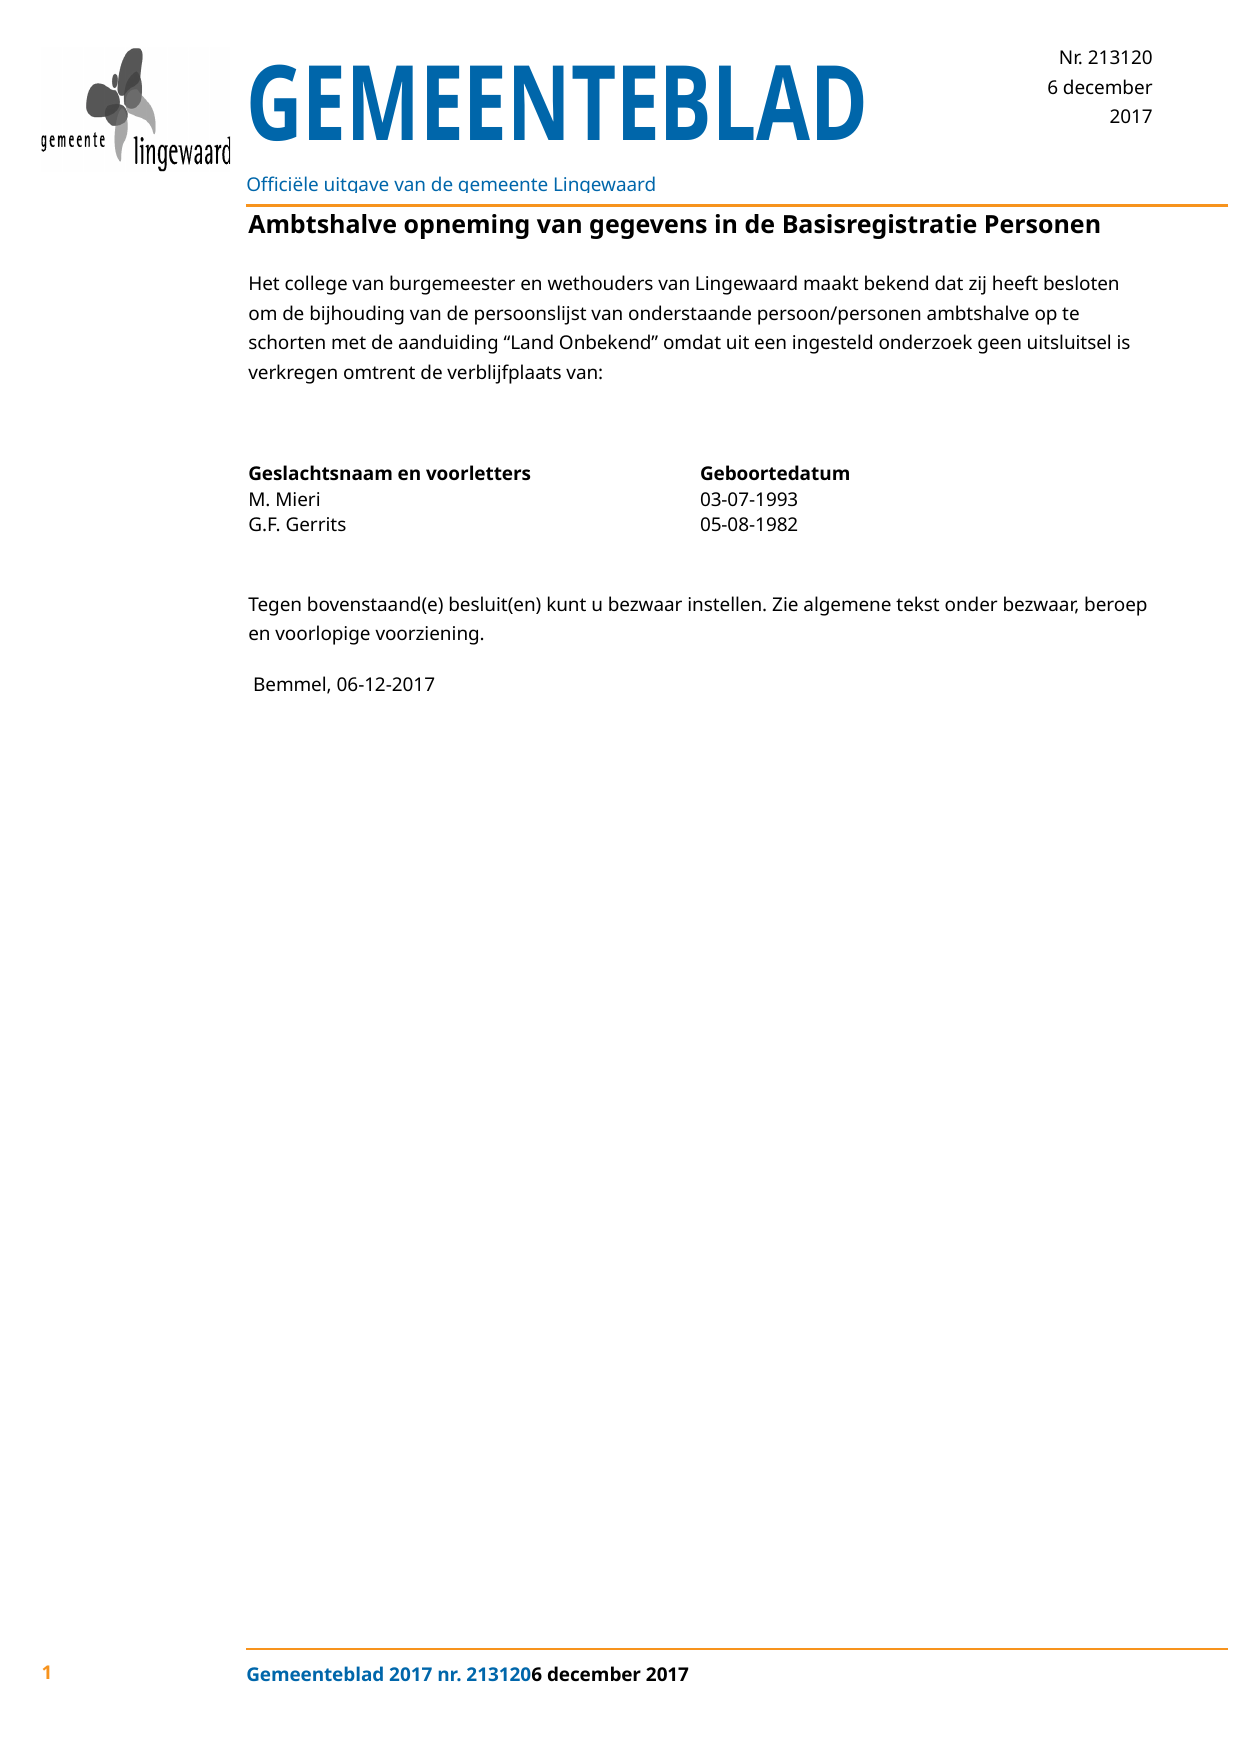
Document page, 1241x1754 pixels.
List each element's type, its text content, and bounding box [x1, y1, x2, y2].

table_cell M. Mieri [248, 486, 700, 511]
table_cell 03-07-1993 [700, 486, 1152, 511]
text Ambtshalve opneming van gegevens in de Basisregistratie Personen [248, 207, 1152, 241]
picture [41, 47, 231, 172]
table_header Geboortedatum [700, 460, 1152, 486]
table_header Geslachtsnaam en voorletters [248, 460, 700, 486]
text Het college van burgemeester en wethouders van Lingewaard maakt bekend dat zij heeft besloten om de bijhouding van de persoonslijst van onderstaande persoon/personen ambtshalve op te schorten met de aanduiding “Land Onbekend” omdat uit een ingesteld onderzoek geen uitsluitsel is verkregen omtrent de verblijfplaats van: [248, 270, 1152, 385]
text Bemmel, 06-12-2017 [248, 671, 1152, 697]
table_cell G.F. Gerrits [248, 511, 700, 537]
table_cell 05-08-1982 [700, 511, 1152, 537]
text Tegen bovenstaand(e) besluit(en) kunt u bezwaar instellen. Zie algemene tekst onder bezwaar, beroep en voorlopige voorziening. [248, 591, 1152, 646]
